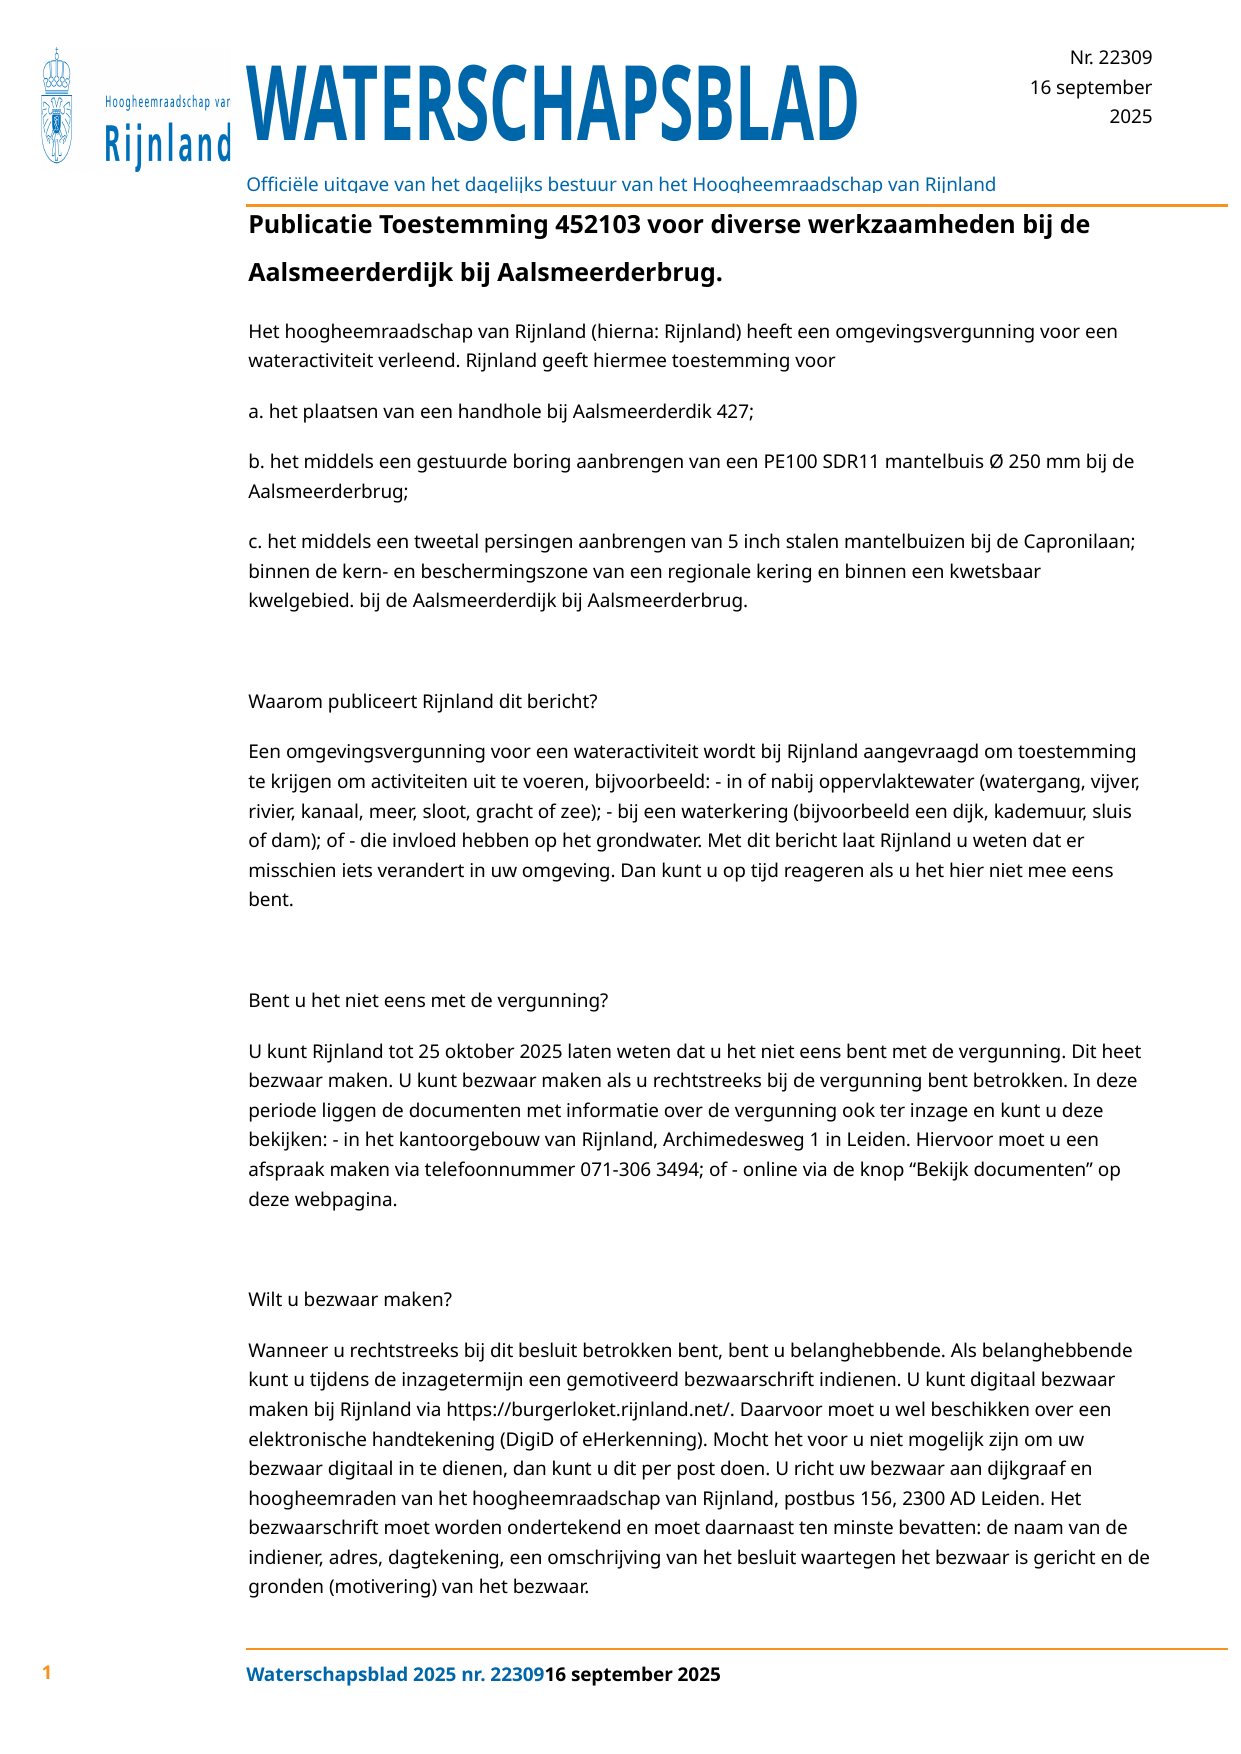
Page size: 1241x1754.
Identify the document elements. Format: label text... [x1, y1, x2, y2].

text Bent u het niet eens met de vergunning? [248, 987, 1152, 1013]
text Een omgevingsvergunning voor een wateractiviteit wordt bij Rijnland aangevraagd om toestemming te krijgen om activiteiten uit te voeren, bijvoorbeeld: - in of nabij oppervlaktewater (watergang, vijver, rivier, kanaal, meer, sloot, gracht of zee); - bij een waterkering (bijvoorbeeld een dijk, kademuur, sluis of dam); of - die invloed hebben op het grondwater. Met dit bericht laat Rijnland u weten dat er misschien iets verandert in uw omgeving. Dan kunt u op tijd reageren als u het hier niet mee eens bent. [248, 739, 1152, 912]
text Wilt u bezwaar maken? [248, 1287, 1152, 1312]
text b. het middels een gestuurde boring aanbrengen van een PE100 SDR11 mantelbuis Ø 250 mm bij de Aalsmeerderbrug; [248, 448, 1152, 504]
text Het hoogheemraadschap van Rijnland (hierna: Rijnland) heeft een omgevingsvergunning voor een wateractiviteit verleend. Rijnland geeft hiermee toestemming voor [248, 318, 1152, 373]
text U kunt Rijnland tot 25 oktober 2025 laten weten dat u het niet eens bent met de vergunning. Dit heet bezwaar maken. U kunt bezwaar maken als u rechtstreeks bij de vergunning bent betrokken. In deze periode liggen de documenten met informatie over de vergunning ook ter inzage en kunt u deze bekijken: - in het kantoorgebouw van Rijnland, Archimedesweg 1 in Leiden. Hiervoor moet u een afspraak maken via telefoonnummer 071-306 3494; of - online via de knop “Bekijk documenten” op deze webpagina. [248, 1038, 1152, 1212]
text c. het middels een tweetal persingen aanbrengen van 5 inch stalen mantelbuizen bij de Capronilaan; binnen de kern- en beschermingszone van een regionale kering en binnen een kwetsbaar kwelgebied. bij de Aalsmeerderdijk bij Aalsmeerderbrug. [248, 528, 1152, 613]
text a. het plaatsen van een handhole bij Aalsmeerderdik 427; [248, 398, 1152, 424]
text Waarom publiceert Rijnland dit bericht? [248, 688, 1152, 714]
text Publicatie Toestemming 452103 voor diverse werkzaamheden bij de Aalsmeerderdijk bij Aalsmeerderbrug. [248, 207, 1152, 288]
picture [41, 47, 231, 172]
text Wanneer u rechtstreeks bij dit besluit betrokken bent, bent u belanghebbende. Als belanghebbende kunt u tijdens de inzagetermijn een gemotiveerd bezwaarschrift indienen. U kunt digitaal bezwaar maken bij Rijnland via https://burgerloket.rijnland.net/. Daarvoor moet u wel beschikken over een elektronische handtekening (DigiD of eHerkenning). Mocht het voor u niet mogelijk zijn om uw bezwaar digitaal in te dienen, dan kunt u dit per post doen. U richt uw bezwaar aan dijkgraaf en hoogheemraden van het hoogheemraadschap van Rijnland, postbus 156, 2300 AD Leiden. Het bezwaarschrift moet worden ondertekend en moet daarnaast ten minste bevatten: de naam van de indiener, adres, dagtekening, een omschrijving van het besluit waartegen het bezwaar is gericht en de gronden (motivering) van het bezwaar. [248, 1337, 1152, 1599]
